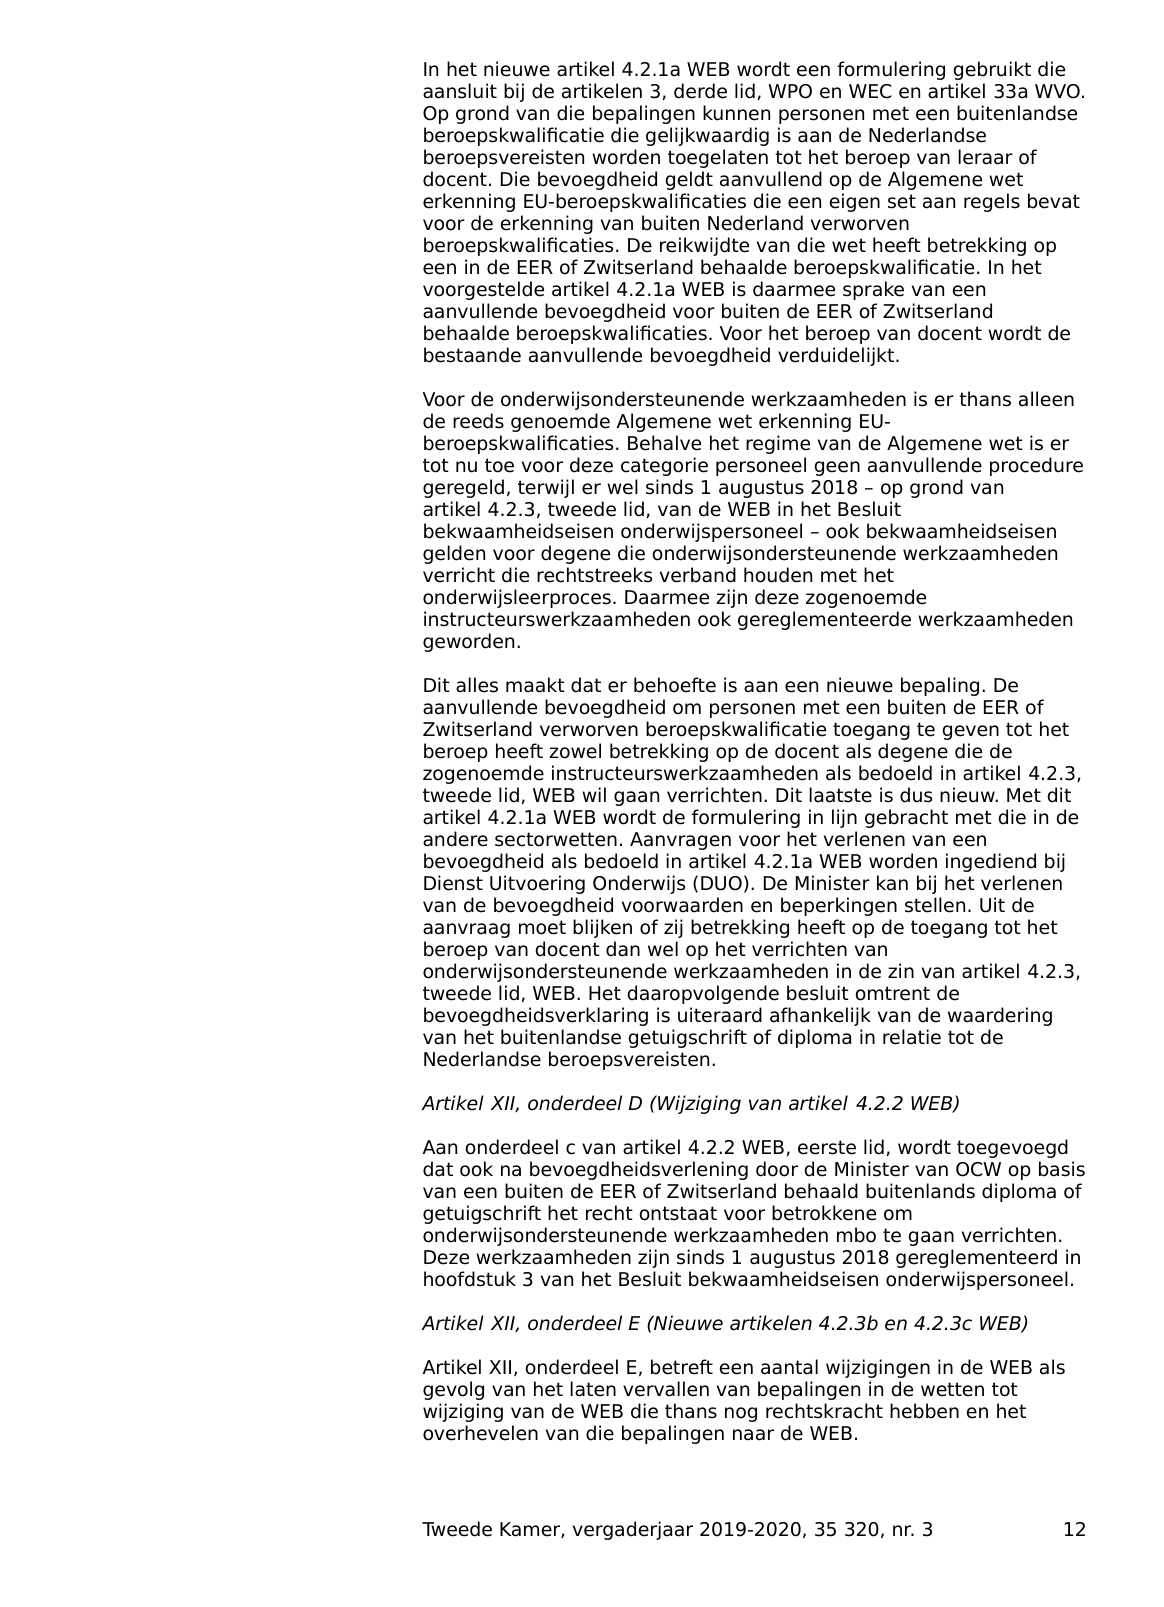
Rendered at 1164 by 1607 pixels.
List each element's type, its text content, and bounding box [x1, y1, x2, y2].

text Aan onderdeel c van artikel 4.2.2 WEB, eerste lid, wordt toegevoegd dat ook na bevoegdheidsverlening door de Minister van OCW op basis van een buiten de EER of Zwitserland behaald buitenlands diploma of getuigschrift het recht ontstaat voor betrokkene om onderwijsondersteunende werkzaamheden mbo te gaan verrichten. Deze werkzaamheden zijn sinds 1 augustus 2018 gereglementeerd in hoofdstuk 3 van het Besluit bekwaamheidseisen onderwijspersoneel. [422, 1137, 1087, 1291]
text Artikel XII, onderdeel E, betreft een aantal wijzigingen in de WEB als gevolg van het laten vervallen van bepalingen in de wetten tot wijziging van de WEB die thans nog rechtskracht hebben en het overhevelen van die bepalingen naar de WEB. [422, 1357, 1087, 1445]
text Voor de onderwijsondersteunende werkzaamheden is er thans alleen de reeds genoemde Algemene wet erkenning EU-beroepskwalificaties. Behalve het regime van de Algemene wet is er tot nu toe voor deze categorie personeel geen aanvullende procedure geregeld, terwijl er wel sinds 1 augustus 2018 – op grond van artikel 4.2.3, tweede lid, van de WEB in het Besluit bekwaamheidseisen onderwijspersoneel – ook bekwaamheidseisen gelden voor degene die onderwijsondersteunende werkzaamheden verricht die rechtstreeks verband houden met het onderwijsleerproces. Daarmee zijn deze zogenoemde instructeurswerkzaamheden ook gereglementeerde werkzaamheden geworden. [422, 389, 1087, 653]
subtitle Artikel XII, onderdeel D (Wijziging van artikel 4.2.2 WEB) [422, 1093, 1087, 1115]
text Dit alles maakt dat er behoefte is aan een nieuwe bepaling. De aanvullende bevoegdheid om personen met een buiten de EER of Zwitserland verworven beroepskwalificatie toegang te geven tot het beroep heeft zowel betrekking op de docent als degene die de zogenoemde instructeurswerkzaamheden als bedoeld in artikel 4.2.3, tweede lid, WEB wil gaan verrichten. Dit laatste is dus nieuw. Met dit artikel 4.2.1a WEB wordt de formulering in lijn gebracht met die in de andere sectorwetten. Aanvragen voor het verlenen van een bevoegdheid als bedoeld in artikel 4.2.1a WEB worden ingediend bij Dienst Uitvoering Onderwijs (DUO). De Minister kan bij het verlenen van de bevoegdheid voorwaarden en beperkingen stellen. Uit de aanvraag moet blijken of zij betrekking heeft op de toegang tot het beroep van docent dan wel op het verrichten van onderwijsondersteunende werkzaamheden in de zin van artikel 4.2.3, tweede lid, WEB. Het daaropvolgende besluit omtrent de bevoegdheidsverklaring is uiteraard afhankelijk van de waardering van het buitenlandse getuigschrift of diploma in relatie tot de Nederlandse beroepsvereisten. [422, 675, 1087, 1071]
text In het nieuwe artikel 4.2.1a WEB wordt een formulering gebruikt die aansluit bij de artikelen 3, derde lid, WPO en WEC en artikel 33a WVO. Op grond van die bepalingen kunnen personen met een buitenlandse beroepskwalificatie die gelijkwaardig is aan de Nederlandse beroepsvereisten worden toegelaten tot het beroep van leraar of docent. Die bevoegdheid geldt aanvullend op de Algemene wet erkenning EU-beroepskwalificaties die een eigen set aan regels bevat voor de erkenning van buiten Nederland verworven beroepskwalificaties. De reikwijdte van die wet heeft betrekking op een in de EER of Zwitserland behaalde beroepskwalificatie. In het voorgestelde artikel 4.2.1a WEB is daarmee sprake van een aanvullende bevoegdheid voor buiten de EER of Zwitserland behaalde beroepskwalificaties. Voor het beroep van docent wordt de bestaande aanvullende bevoegdheid verduidelijkt. [422, 59, 1087, 367]
subtitle Artikel XII, onderdeel E (Nieuwe artikelen 4.2.3b en 4.2.3c WEB) [422, 1313, 1087, 1335]
